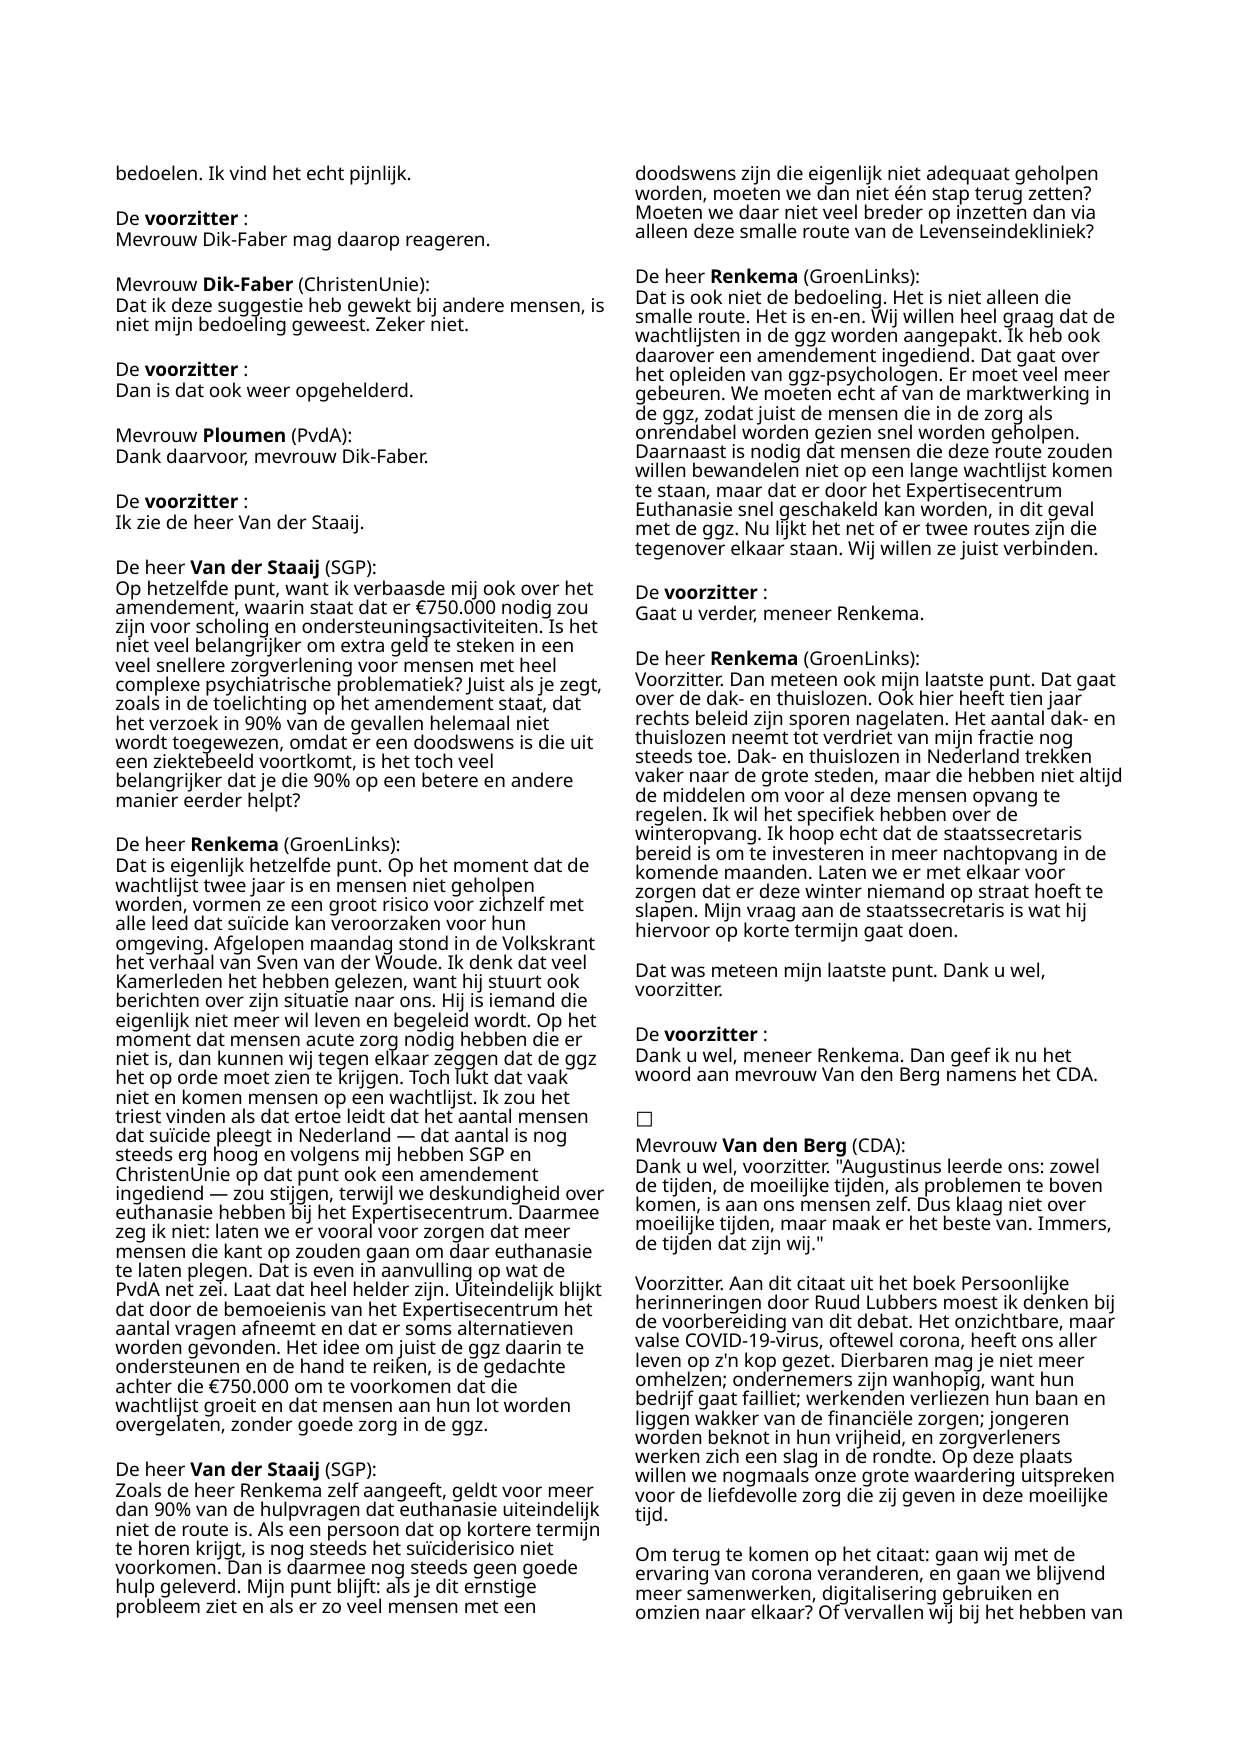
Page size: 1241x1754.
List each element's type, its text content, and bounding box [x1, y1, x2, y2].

text De heer Renkema (GroenLinks): [115, 832, 605, 857]
text De voorzitter : [115, 356, 605, 382]
text Voorzitter. Dan meteen ook mijn laatste punt. Dat gaat over de dak- en thuislozen. Ook hier heeft tien jaar rechts beleid zijn sporen nagelaten. Het aantal dak- en thuislozen neemt tot verdriet van mijn fractie nog steeds toe. Dak- en thuislozen in Nederland trekken vaker naar de grote steden, maar die hebben niet altijd de middelen om voor al deze mensen opvang te regelen. Ik wil het specifiek hebben over de winteropvang. Ik hoop echt dat de staatssecretaris bereid is om te investeren in meer nachtopvang in de komende maanden. Laten we er met elkaar voor zorgen dat er deze winter niemand op straat hoeft te slapen. Mijn vraag aan de staatssecretaris is wat hij hiervoor op korte termijn gaat doen. [635, 671, 1125, 941]
text De heer Van der Staaij (SGP): [115, 554, 605, 579]
text Gaat u verder, meneer Renkema. [635, 605, 1125, 624]
text Mevrouw Dik-Faber (ChristenUnie): [115, 271, 605, 297]
text Om terug te komen op het citaat: gaan wij met de ervaring van corona veranderen, en gaan we blijvend meer samenwerken, digitalisering gebruiken en omzien naar elkaar? Of vervallen wij bij het hebben van [635, 1546, 1125, 1623]
text Voorzitter. Aan dit citaat uit het boek Persoonlijke herinneringen door Ruud Lubbers moest ik denken bij de voorbereiding van dit debat. Het onzichtbare, maar valse COVID-19-virus, oftewel corona, heeft ons aller leven op z'n kop gezet. Dierbaren mag je niet meer omhelzen; ondernemers zijn wanhopig, want hun bedrijf gaat failliet; werkenden verliezen hun baan en liggen wakker van de financiële zorgen; jongeren worden beknot in hun vrijheid, en zorgverleners werken zich een slag in de rondte. Op deze plaats willen we nogmaals onze grote waardering uitspreken voor de liefdevolle zorg die zij geven in deze moeilijke tijd. [635, 1275, 1125, 1525]
text De voorzitter : [115, 488, 605, 514]
text De voorzitter : [115, 205, 605, 231]
text Mevrouw Van den Berg (CDA): [635, 1132, 1125, 1158]
text Dat is ook niet de bedoeling. Het is niet alleen die smalle route. Het is en-en. Wij willen heel graag dat de wachtlijsten in de ggz worden aangepakt. Ik heb ook daarover een amendement ingediend. Dat gaat over het opleiden van ggz-psychologen. Er moet veel meer gebeuren. We moeten echt af van de marktwerking in de ggz, zodat juist de mensen die in de zorg als onrendabel worden gezien snel worden geholpen. Daarnaast is nodig dat mensen die deze route zouden willen bewandelen niet op een lange wachtlijst komen te staan, maar dat er door het Expertisecentrum Euthanasie snel geschakeld kan worden, in dit geval met de ggz. Nu lijkt het net of er twee routes zijn die tegenover elkaar staan. Wij willen ze juist verbinden. [635, 289, 1125, 559]
text De heer Renkema (GroenLinks): [635, 263, 1125, 289]
text Ik zie de heer Van der Staaij. [115, 514, 605, 533]
text ⬜ [635, 1106, 1125, 1132]
text Dat ik deze suggestie heb gewekt bij andere mensen, is niet mijn bedoeling geweest. Zeker niet. [115, 297, 605, 336]
text Dank daarvoor, mevrouw Dik-Faber. [115, 448, 605, 467]
text Zoals de heer Renkema zelf aangeeft, geldt voor meer dan 90% van de hulpvragen dat euthanasie uiteindelijk niet de route is. Als een persoon dat op kortere termijn te horen krijgt, is nog steeds het suïciderisico niet voorkomen. Dan is daarmee nog steeds geen goede hulp geleverd. Mijn punt blijft: als je dit ernstige probleem ziet en als er zo veel mensen met een [115, 1482, 605, 1617]
text doodswens zijn die eigenlijk niet adequaat geholpen worden, moeten we dan niet één stap terug zetten? Moeten we daar niet veel breder op inzetten dan via alleen deze smalle route van de Levenseindekliniek? [635, 165, 1125, 242]
text Mevrouw Ploumen (PvdA): [115, 422, 605, 448]
text Dan is dat ook weer opgehelderd. [115, 382, 605, 401]
text Dank u wel, meneer Renkema. Dan geef ik nu het woord aan mevrouw Van den Berg namens het CDA. [635, 1047, 1125, 1085]
text bedoelen. Ik vind het echt pijnlijk. [115, 165, 605, 184]
text Dat was meteen mijn laatste punt. Dank u wel, voorzitter. [635, 962, 1125, 1000]
text Mevrouw Dik-Faber mag daarop reageren. [115, 231, 605, 250]
text De voorzitter : [635, 579, 1125, 605]
text De heer Van der Staaij (SGP): [115, 1456, 605, 1482]
text Dank u wel, voorzitter. "Augustinus leerde ons: zowel de tijden, de moeilijke tijden, als problemen te boven komen, is aan ons mensen zelf. Dus klaag niet over moeilijke tijden, maar maak er het beste van. Immers, de tijden dat zijn wij." [635, 1158, 1125, 1254]
text Op hetzelfde punt, want ik verbaasde mij ook over het amendement, waarin staat dat er €750.000 nodig zou zijn voor scholing en ondersteuningsactiviteiten. Is het niet veel belangrijker om extra geld te steken in een veel snellere zorgverlening voor mensen met heel complexe psychiatrische problematiek? Juist als je zegt, zoals in de toelichting op het amendement staat, dat het verzoek in 90% van de gevallen helemaal niet wordt toegewezen, omdat er een doodswens is die uit een ziektebeeld voortkomt, is het toch veel belangrijker dat je die 90% op een betere en andere manier eerder helpt? [115, 579, 605, 811]
text De voorzitter : [635, 1021, 1125, 1047]
text Dat is eigenlijk hetzelfde punt. Op het moment dat de wachtlijst twee jaar is en mensen niet geholpen worden, vormen ze een groot risico voor zichzelf met alle leed dat suïcide kan veroorzaken voor hun omgeving. Afgelopen maandag stond in de Volkskrant het verhaal van Sven van der Woude. Ik denk dat veel Kamerleden het hebben gelezen, want hij stuurt ook berichten over zijn situatie naar ons. Hij is iemand die eigenlijk niet meer wil leven en begeleid wordt. Op het moment dat mensen acute zorg nodig hebben die er niet is, dan kunnen wij tegen elkaar zeggen dat de ggz het op orde moet zien te krijgen. Toch lukt dat vaak niet en komen mensen op een wachtlijst. Ik zou het triest vinden als dat ertoe leidt dat het aantal mensen dat suïcide pleegt in Nederland — dat aantal is nog steeds erg hoog en volgens mij hebben SGP en ChristenUnie op dat punt ook een amendement ingediend — zou stijgen, terwijl we deskundigheid over euthanasie hebben bij het Expertisecentrum. Daarmee zeg ik niet: laten we er vooral voor zorgen dat meer mensen die kant op zouden gaan om daar euthanasie te laten plegen. Dat is even in aanvulling op wat de PvdA net zei. Laat dat heel helder zijn. Uiteindelijk blijkt dat door de bemoeienis van het Expertisecentrum het aantal vragen afneemt en dat er soms alternatieven worden gevonden. Het idee om juist de ggz daarin te ondersteunen en de hand te reiken, is de gedachte achter die €750.000 om te voorkomen dat die wachtlijst groeit en dat mensen aan hun lot worden overgelaten, zonder goede zorg in de ggz. [115, 857, 605, 1436]
text De heer Renkema (GroenLinks): [635, 645, 1125, 671]
